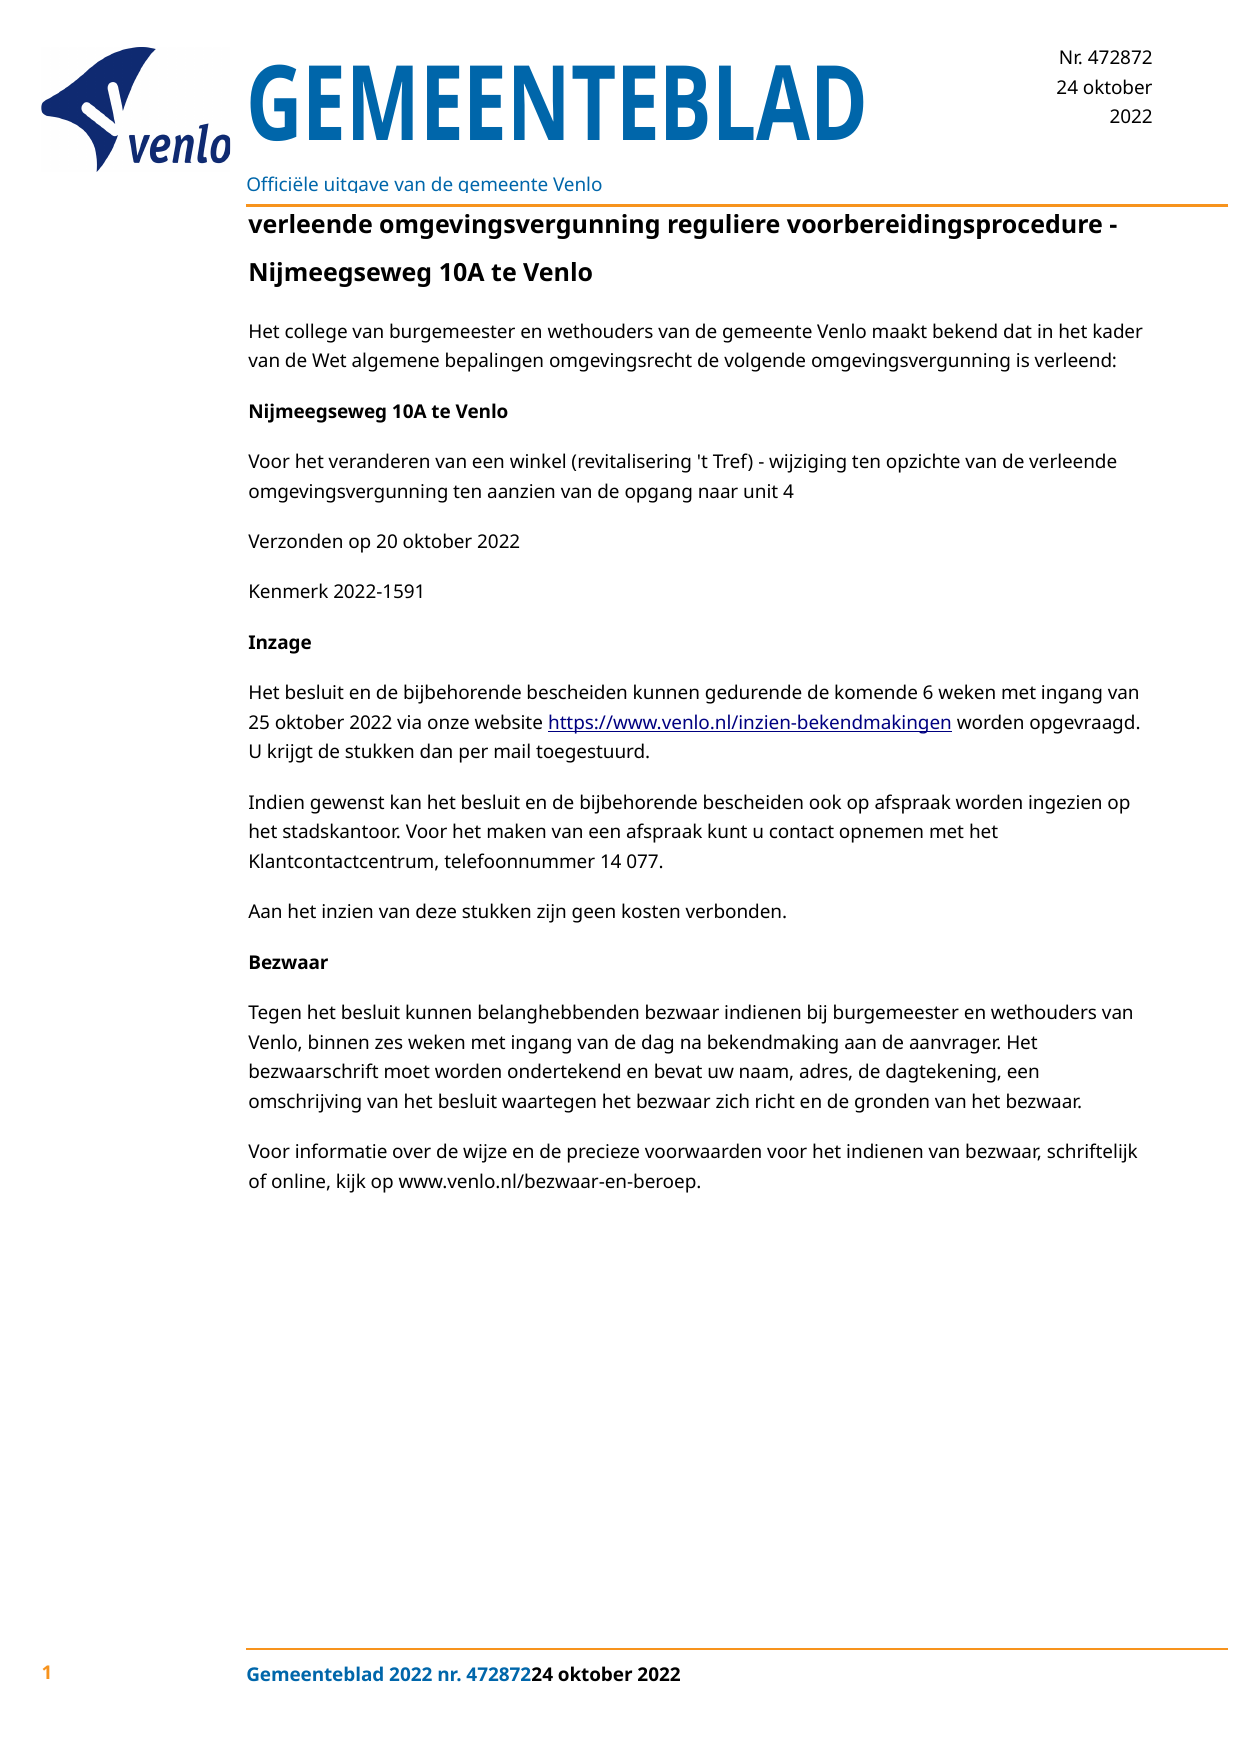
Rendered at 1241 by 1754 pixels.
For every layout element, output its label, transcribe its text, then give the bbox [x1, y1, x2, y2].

text Aan het inzien van deze stukken zijn geen kosten verbonden. [248, 899, 1152, 924]
text Nijmeegseweg 10A te Venlo [248, 398, 1152, 424]
text Voor informatie over de wijze en de precieze voorwaarden voor het indienen van bezwaar, schriftelijk of online, kijk op www.venlo.nl/bezwaar-en-beroep. [248, 1139, 1152, 1194]
text verleende omgevingsvergunning reguliere voorbereidingsprocedure - Nijmeegseweg 10A te Venlo [248, 207, 1152, 288]
text Indien gewenst kan het besluit en de bijbehorende bescheiden ook op afspraak worden ingezien op het stadskantoor. Voor het maken van een afspraak kunt u contact opnemen met het Klantcontactcentrum, telefoonnummer 14 077. [248, 789, 1152, 874]
text Het college van burgemeester en wethouders van de gemeente Venlo maakt bekend dat in het kader van de Wet algemene bepalingen omgevingsrecht de volgende omgevingsvergunning is verleend: [248, 318, 1152, 373]
text Bezwaar [248, 949, 1152, 975]
text Kenmerk 2022-1591 [248, 579, 1152, 604]
picture [41, 47, 231, 172]
text Voor het veranderen van een winkel (revitalisering 't Tref) - wijziging ten opzichte van de verleende omgevingsvergunning ten aanzien van de opgang naar unit 4 [248, 448, 1152, 504]
text Inzage [248, 629, 1152, 655]
text Het besluit en de bijbehorende bescheiden kunnen gedurende de komende 6 weken met ingang van 25 oktober 2022 via onze website https://www.venlo.nl/inzien-bekendmakingen worden opgevraagd. U krijgt de stukken dan per mail toegestuurd. [248, 679, 1152, 764]
text Verzonden op 20 oktober 2022 [248, 528, 1152, 554]
text Tegen het besluit kunnen belanghebbenden bezwaar indienen bij burgemeester en wethouders van Venlo, binnen zes weken met ingang van de dag na bekendmaking aan de aanvrager. Het bezwaarschrift moet worden ondertekend en bevat uw naam, adres, de dagtekening, een omschrijving van het besluit waartegen het bezwaar zich richt en de gronden van het bezwaar. [248, 999, 1152, 1114]
